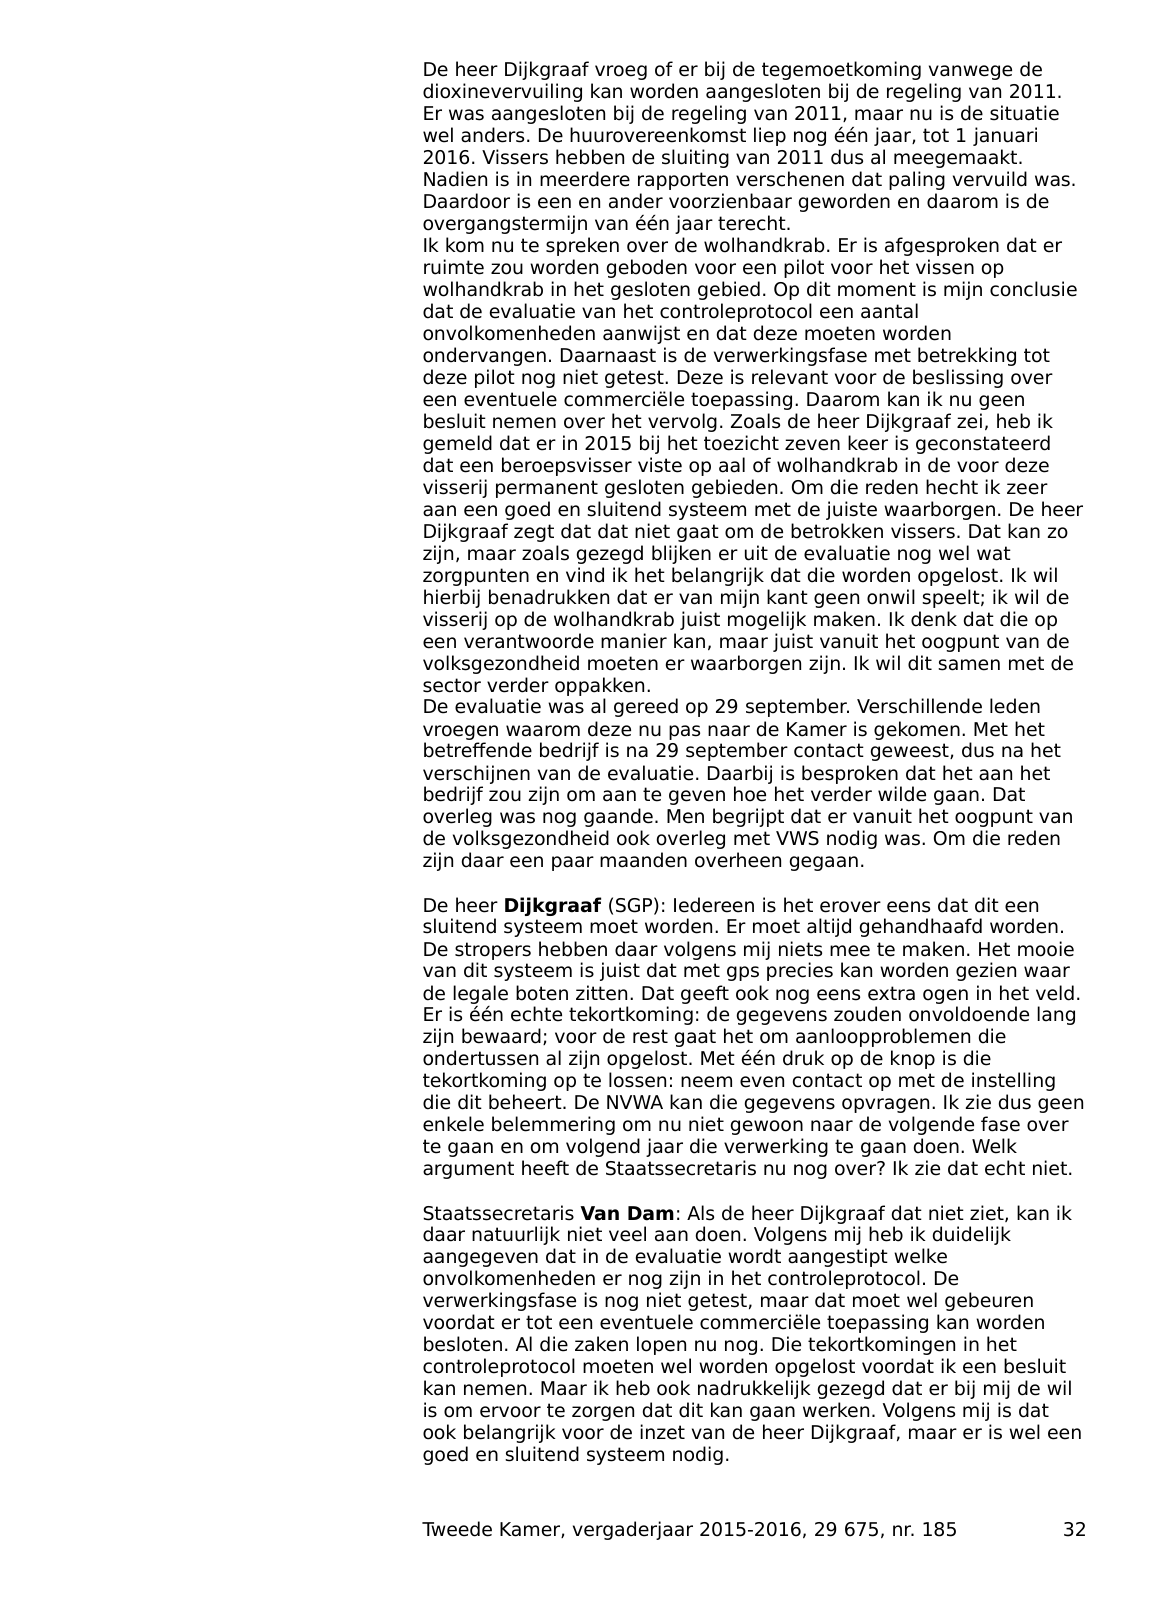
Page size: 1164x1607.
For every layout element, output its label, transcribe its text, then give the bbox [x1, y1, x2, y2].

text De heer Dijkgraaf (SGP): Iedereen is het erover eens dat dit een sluitend systeem moet worden. Er moet altijd gehandhaafd worden. De stropers hebben daar volgens mij niets mee te maken. Het mooie van dit systeem is juist dat met gps precies kan worden gezien waar de legale boten zitten. Dat geeft ook nog eens extra ogen in het veld. Er is één echte tekortkoming: de gegevens zouden onvoldoende lang zijn bewaard; voor de rest gaat het om aanloopproblemen die ondertussen al zijn opgelost. Met één druk op de knop is die tekortkoming op te lossen: neem even contact op met de instelling die dit beheert. De NVWA kan die gegevens opvragen. Ik zie dus geen enkele belemmering om nu niet gewoon naar de volgende fase over te gaan en om volgend jaar die verwerking te gaan doen. Welk argument heeft de Staatssecretaris nu nog over? Ik zie dat echt niet. [422, 894, 1087, 1180]
text De evaluatie was al gereed op 29 september. Verschillende leden vroegen waarom deze nu pas naar de Kamer is gekomen. Met het betreffende bedrijf is na 29 september contact geweest, dus na het verschijnen van de evaluatie. Daarbij is besproken dat het aan het bedrijf zou zijn om aan te geven hoe het verder wilde gaan. Dat overleg was nog gaande. Men begrijpt dat er vanuit het oogpunt van de volksgezondheid ook overleg met VWS nodig was. Om die reden zijn daar een paar maanden overheen gegaan. [422, 696, 1087, 872]
text De heer Dijkgraaf vroeg of er bij de tegemoetkoming vanwege de dioxinevervuiling kan worden aangesloten bij de regeling van 2011. Er was aangesloten bij de regeling van 2011, maar nu is de situatie wel anders. De huurovereenkomst liep nog één jaar, tot 1 januari 2016. Vissers hebben de sluiting van 2011 dus al meegemaakt. Nadien is in meerdere rapporten verschenen dat paling vervuild was. Daardoor is een en ander voorzienbaar geworden en daarom is de overgangstermijn van één jaar terecht. [422, 59, 1087, 235]
text Staatssecretaris Van Dam: Als de heer Dijkgraaf dat niet ziet, kan ik daar natuurlijk niet veel aan doen. Volgens mij heb ik duidelijk aangegeven dat in de evaluatie wordt aangestipt welke onvolkomenheden er nog zijn in het controleprotocol. De verwerkingsfase is nog niet getest, maar dat moet wel gebeuren voordat er tot een eventuele commerciële toepassing kan worden besloten. Al die zaken lopen nu nog. Die tekortkomingen in het controleprotocol moeten wel worden opgelost voordat ik een besluit kan nemen. Maar ik heb ook nadrukkelijk gezegd dat er bij mij de wil is om ervoor te zorgen dat dit kan gaan werken. Volgens mij is dat ook belangrijk voor de inzet van de heer Dijkgraaf, maar er is wel een goed en sluitend systeem nodig. [422, 1202, 1087, 1466]
text Ik kom nu te spreken over de wolhandkrab. Er is afgesproken dat er ruimte zou worden geboden voor een pilot voor het vissen op wolhandkrab in het gesloten gebied. Op dit moment is mijn conclusie dat de evaluatie van het controleprotocol een aantal onvolkomenheden aanwijst en dat deze moeten worden ondervangen. Daarnaast is de verwerkingsfase met betrekking tot deze pilot nog niet getest. Deze is relevant voor de beslissing over een eventuele commerciële toepassing. Daarom kan ik nu geen besluit nemen over het vervolg. Zoals de heer Dijkgraaf zei, heb ik gemeld dat er in 2015 bij het toezicht zeven keer is geconstateerd dat een beroepsvisser viste op aal of wolhandkrab in de voor deze visserij permanent gesloten gebieden. Om die reden hecht ik zeer aan een goed en sluitend systeem met de juiste waarborgen. De heer Dijkgraaf zegt dat dat niet gaat om de betrokken vissers. Dat kan zo zijn, maar zoals gezegd blijken er uit de evaluatie nog wel wat zorgpunten en vind ik het belangrijk dat die worden opgelost. Ik wil hierbij benadrukken dat er van mijn kant geen onwil speelt; ik wil de visserij op de wolhandkrab juist mogelijk maken. Ik denk dat die op een verantwoorde manier kan, maar juist vanuit het oogpunt van de volksgezondheid moeten er waarborgen zijn. Ik wil dit samen met de sector verder oppakken. [422, 235, 1087, 696]
